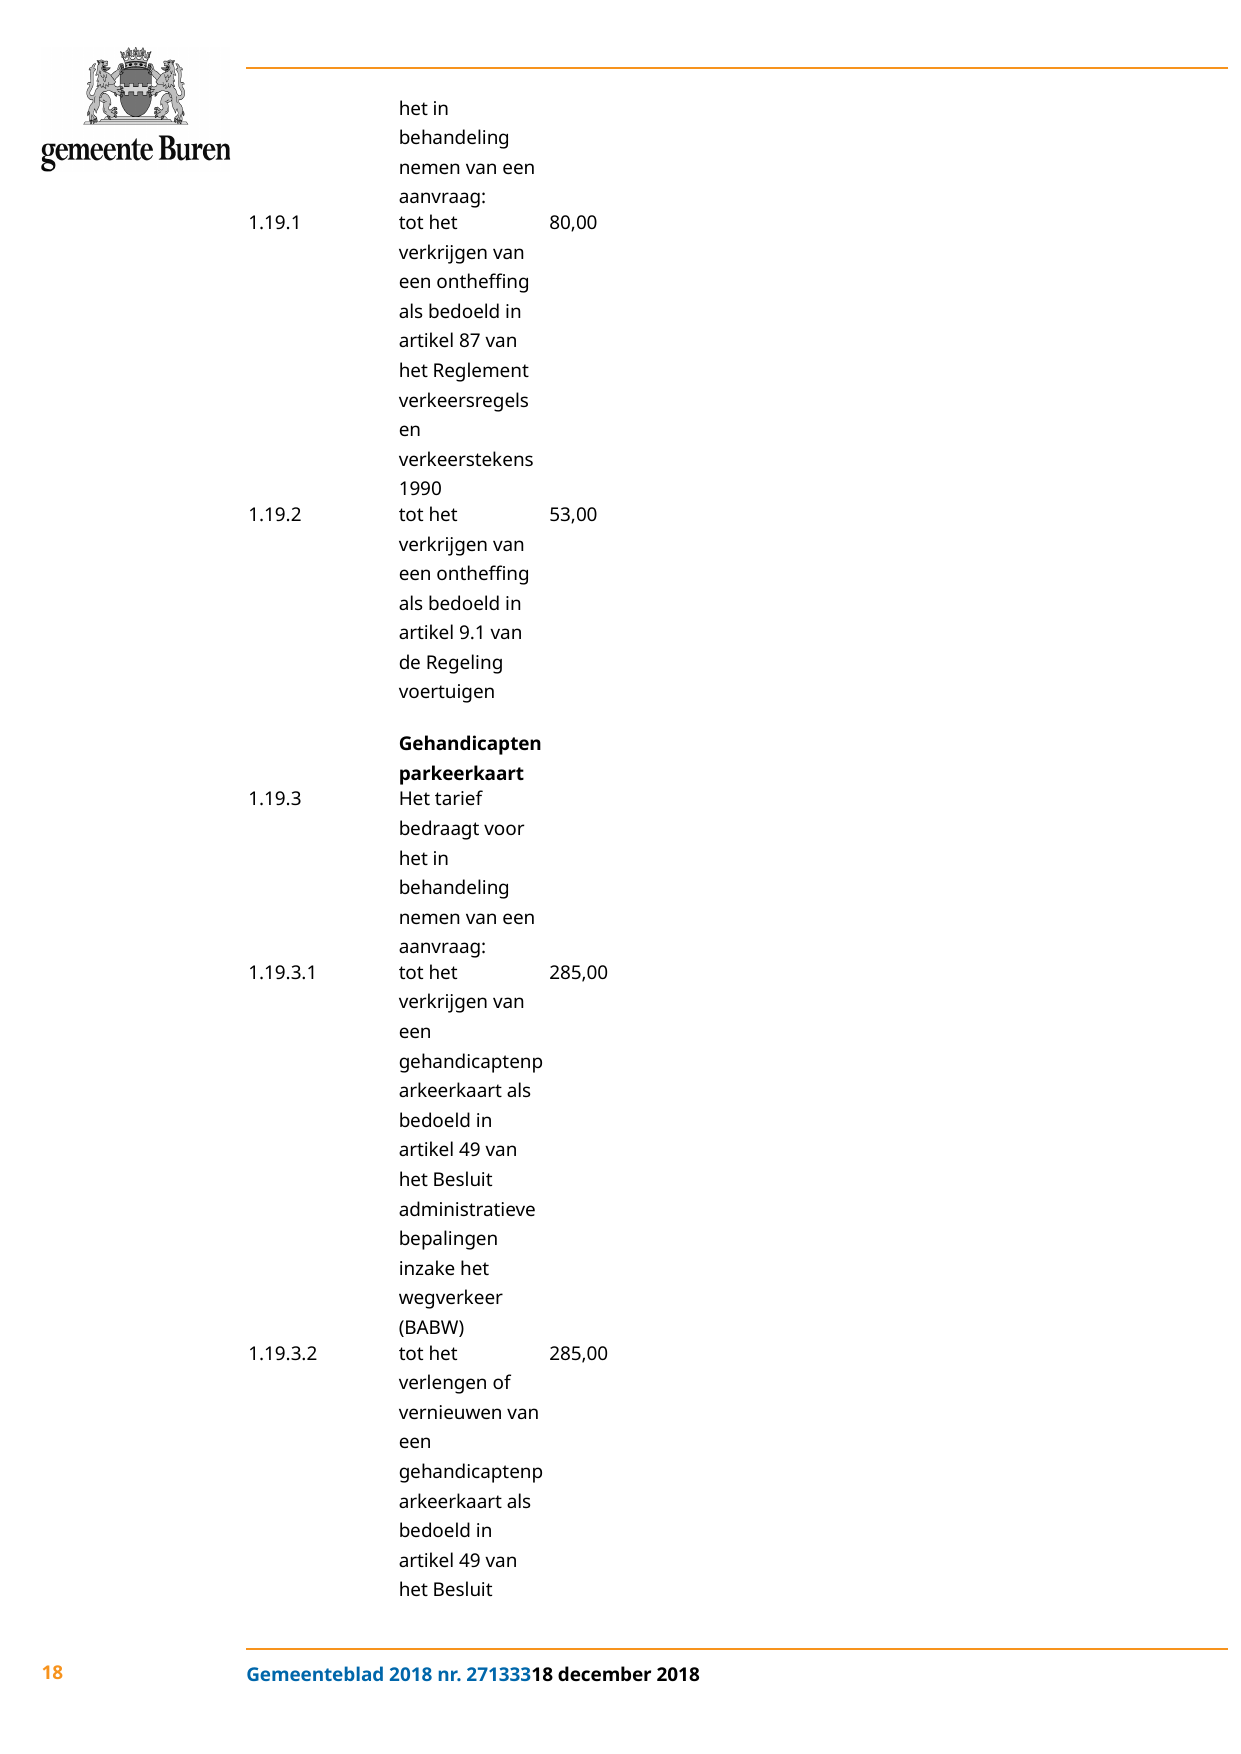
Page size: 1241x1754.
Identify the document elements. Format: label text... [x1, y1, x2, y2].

table_cell 1.19.3.2 [248, 1340, 398, 1602]
table_cell 53,00 [549, 501, 700, 704]
table_cell Het tarief bedraagt voor het in behandeling nemen van een aanvraag: [399, 786, 549, 959]
table_cell [549, 786, 700, 959]
table_cell tot het verlengen of vernieuwen van een gehandicaptenparkeerkaart als bedoeld in artikel 49 van het Besluit [399, 1340, 549, 1602]
table_cell 1.19.2 [248, 501, 398, 704]
table_cell 285,00 [549, 1340, 700, 1602]
table_cell [549, 705, 700, 730]
table_cell 1.19.3 [248, 786, 398, 959]
table_cell [248, 95, 398, 209]
table_cell 1.19.1 [248, 209, 398, 501]
table_cell [549, 95, 700, 209]
table_cell het in behandeling nemen van een aanvraag: [399, 95, 549, 209]
table_cell [549, 730, 700, 786]
table_cell [248, 705, 398, 730]
table_cell tot het verkrijgen van een ontheffing als bedoeld in artikel 87 van het Reglement verkeersregels en verkeerstekens 1990 [399, 209, 549, 501]
table_cell [399, 705, 549, 730]
table_cell 1.19.3.1 [248, 959, 398, 1340]
table_cell [248, 730, 398, 786]
picture [41, 47, 231, 172]
table_cell 285,00 [549, 959, 700, 1340]
table_cell tot het verkrijgen van een ontheffing als bedoeld in artikel 9.1 van de Regeling voertuigen [399, 501, 549, 704]
table_cell 80,00 [549, 209, 700, 501]
table_cell Gehandicaptenparkeerkaart [399, 730, 549, 786]
table_cell tot het verkrijgen van een gehandicaptenparkeerkaart als bedoeld in artikel 49 van het Besluit administratieve bepalingen inzake het wegverkeer (BABW) [399, 959, 549, 1340]
